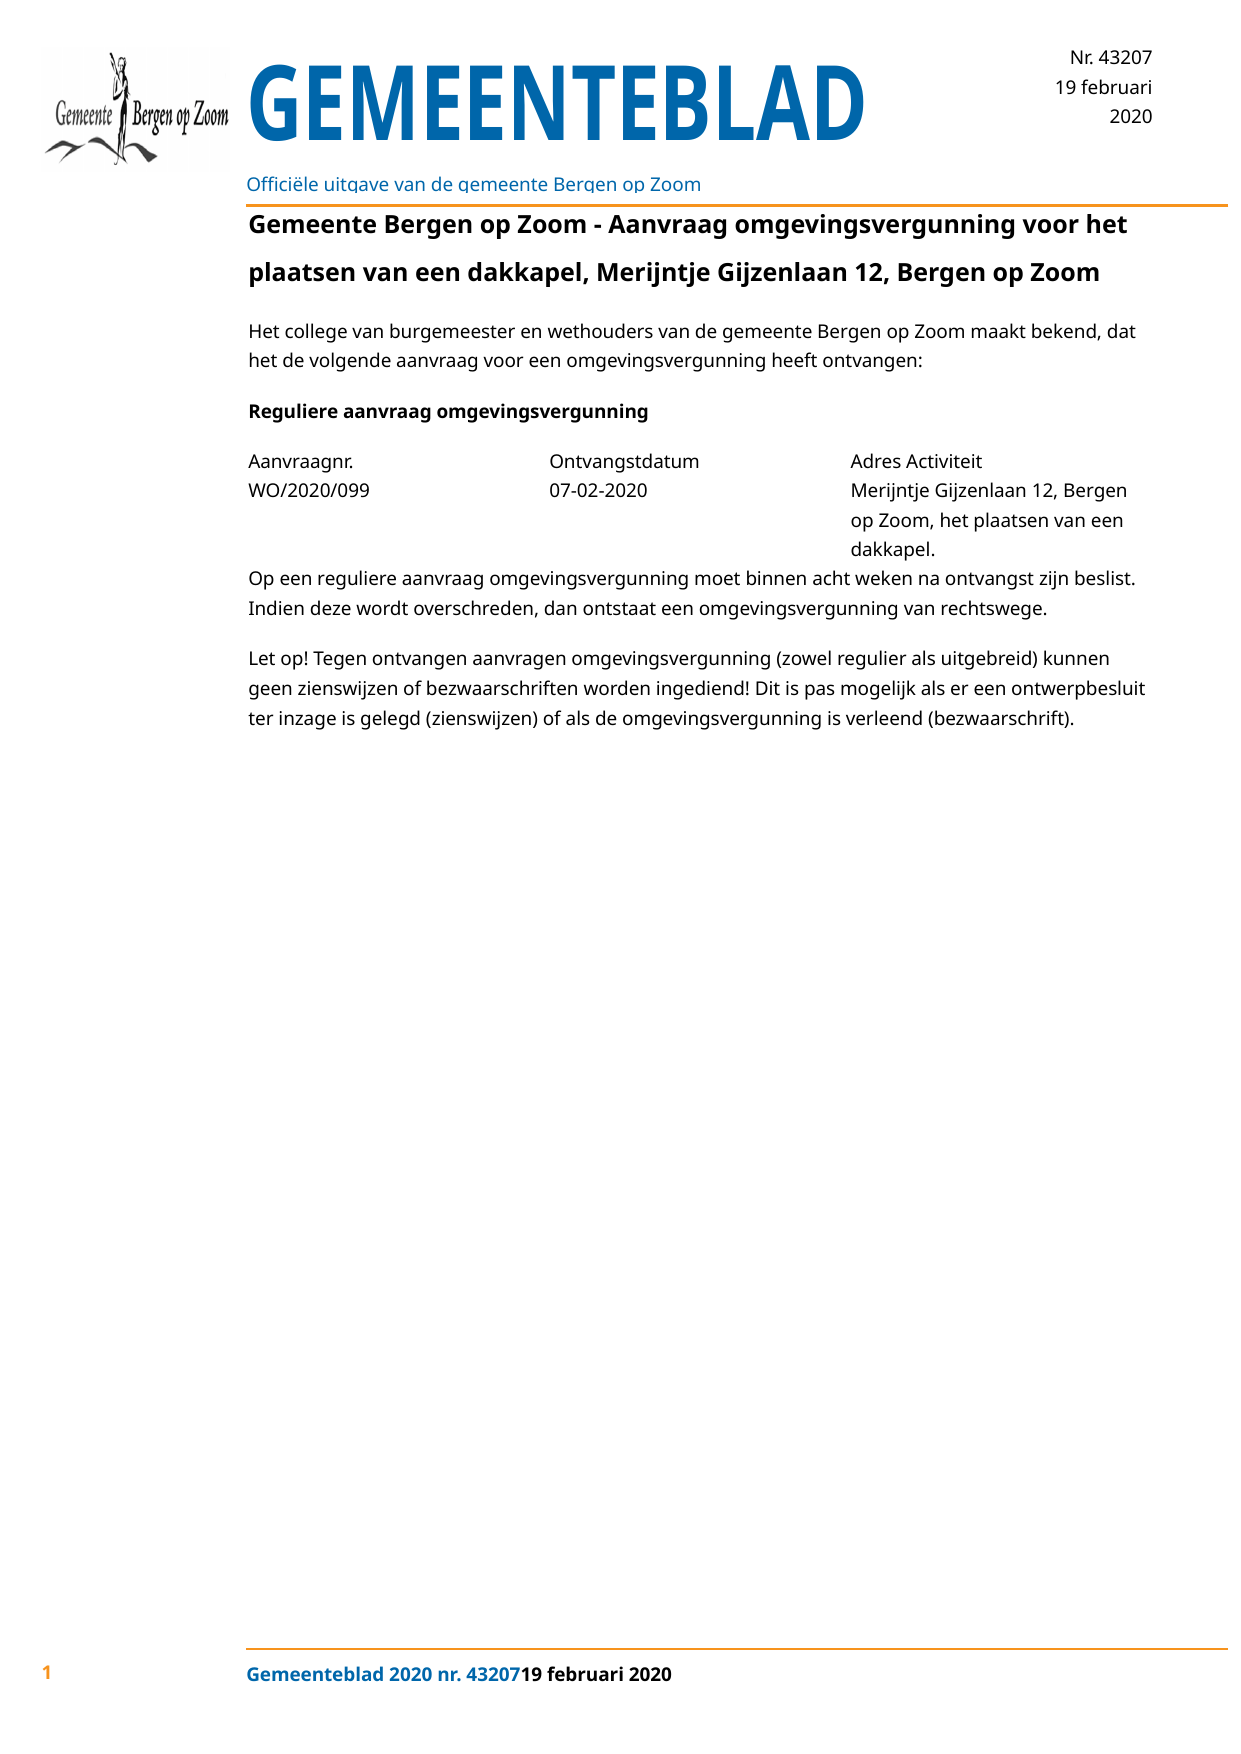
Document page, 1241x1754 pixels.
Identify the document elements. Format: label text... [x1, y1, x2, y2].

text Op een reguliere aanvraag omgevingsvergunning moet binnen acht weken na ontvangst zijn beslist. Indien deze wordt overschreden, dan ontstaat een omgevingsvergunning van rechtswege. [248, 566, 1152, 621]
picture [41, 47, 231, 172]
text Gemeente Bergen op Zoom - Aanvraag omgevingsvergunning voor het plaatsen van een dakkapel, Merijntje Gijzenlaan 12, Bergen op Zoom [248, 207, 1152, 288]
table_header 07-02-2020 [549, 478, 850, 562]
table_header Ontvangstdatum [549, 449, 850, 474]
text Let op! Tegen ontvangen aanvragen omgevingsvergunning (zowel regulier als uitgebreid) kunnen geen zienswijzen of bezwaarschriften worden ingediend! Dit is pas mogelijk als er een ontwerpbesluit ter inzage is gelegd (zienswijzen) of als de omgevingsvergunning is verleend (bezwaarschrift). [248, 646, 1152, 731]
table_header Aanvraagnr. [248, 449, 549, 474]
table_header WO/2020/099 [248, 478, 549, 562]
text Reguliere aanvraag omgevingsvergunning [248, 398, 1152, 424]
table_header Merijntje Gijzenlaan 12, Bergen op Zoom, het plaatsen van een dakkapel. [850, 478, 1152, 562]
text Het college van burgemeester en wethouders van de gemeente Bergen op Zoom maakt bekend, dat het de volgende aanvraag voor een omgevingsvergunning heeft ontvangen: [248, 318, 1152, 373]
table_header Adres Activiteit [850, 449, 1152, 474]
